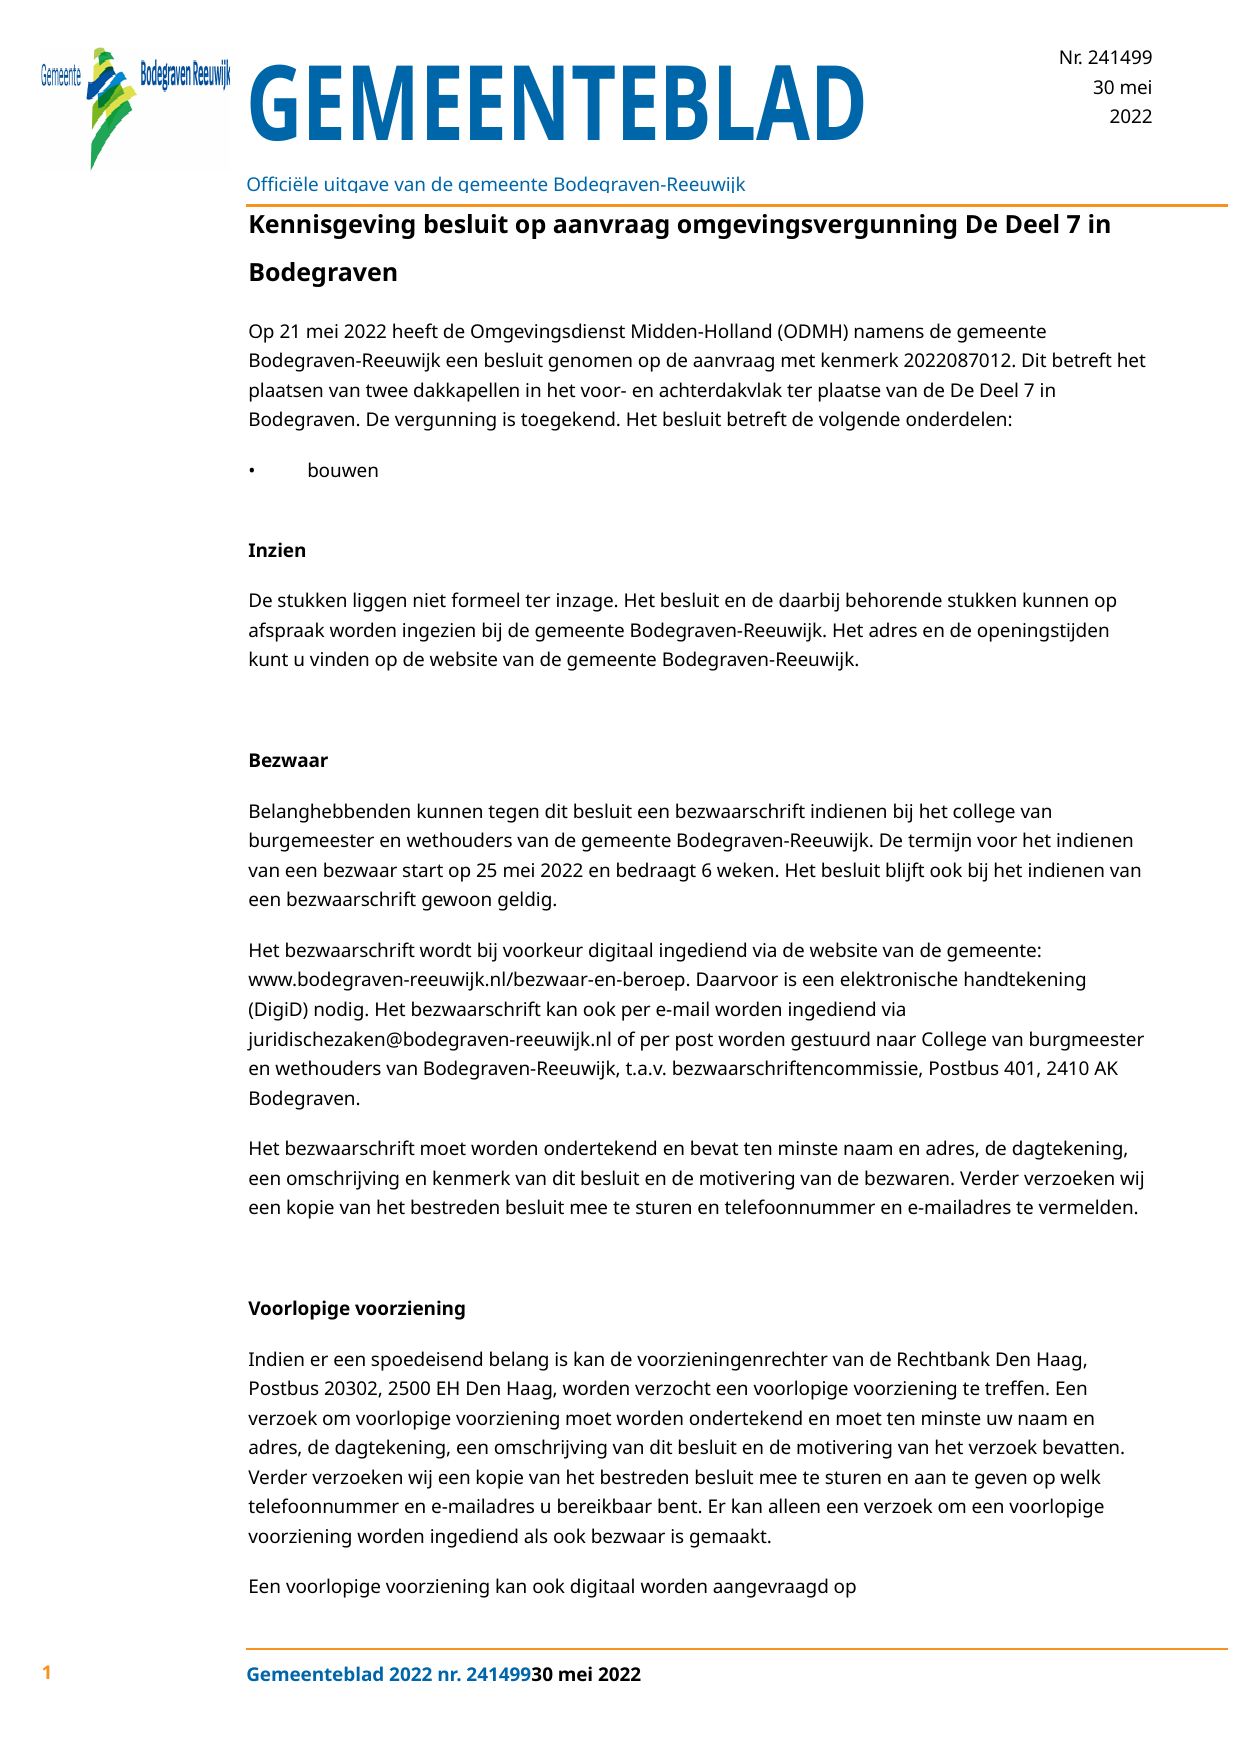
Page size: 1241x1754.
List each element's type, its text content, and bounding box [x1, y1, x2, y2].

text Het bezwaarschrift moet worden ondertekend en bevat ten minste naam en adres, de dagtekening, een omschrijving en kenmerk van dit besluit en de motivering van de bezwaren. Verder verzoeken wij een kopie van het bestreden besluit mee te sturen en telefoonnummer en e-mailadres te vermelden. [248, 1135, 1152, 1220]
text Op 21 mei 2022 heeft de Omgevingsdienst Midden-Holland (ODMH) namens de gemeente Bodegraven-Reeuwijk een besluit genomen op de aanvraag met kenmerk 2022087012. Dit betreft het plaatsen van twee dakkapellen in het voor- en achterdakvlak ter plaatse van de De Deel 7 in Bodegraven. De vergunning is toegekend. Het besluit betreft de volgende onderdelen: [248, 318, 1152, 432]
text Voorlopige voorziening [248, 1295, 1152, 1321]
picture [41, 47, 231, 172]
text Bezwaar [248, 747, 1152, 773]
text Een voorlopige voorziening kan ook digitaal worden aangevraagd op [248, 1574, 1152, 1599]
text Inzien [248, 537, 1152, 563]
text Het bezwaarschrift wordt bij voorkeur digitaal ingediend via de website van de gemeente: www.bodegraven-reeuwijk.nl/bezwaar-en-beroep. Daarvoor is een elektronische handtekening (DigiD) nodig. Het bezwaarschrift kan ook per e-mail worden ingediend via juridischezaken@bodegraven-reeuwijk.nl of per post worden gestuurd naar College van burgmeester en wethouders van Bodegraven-Reeuwijk, t.a.v. bezwaarschriftencommissie, Postbus 401, 2410 AK Bodegraven. [248, 937, 1152, 1111]
list bouwen [248, 457, 1152, 483]
text Kennisgeving besluit op aanvraag omgevingsvergunning De Deel 7 in Bodegraven [248, 207, 1152, 288]
text De stukken liggen niet formeel ter inzage. Het besluit en de daarbij behorende stukken kunnen op afspraak worden ingezien bij de gemeente Bodegraven-Reeuwijk. Het adres en de openingstijden kunt u vinden op de website van de gemeente Bodegraven-Reeuwijk. [248, 587, 1152, 672]
text Belanghebbenden kunnen tegen dit besluit een bezwaarschrift indienen bij het college van burgemeester en wethouders van de gemeente Bodegraven-Reeuwijk. De termijn voor het indienen van een bezwaar start op 25 mei 2022 en bedraagt 6 weken. Het besluit blijft ook bij het indienen van een bezwaarschrift gewoon geldig. [248, 798, 1152, 912]
text Indien er een spoedeisend belang is kan de voorzieningenrechter van de Rechtbank Den Haag, Postbus 20302, 2500 EH Den Haag, worden verzocht een voorlopige voorziening te treffen. Een verzoek om voorlopige voorziening moet worden ondertekend en moet ten minste uw naam en adres, de dagtekening, een omschrijving van dit besluit en de motivering van het verzoek bevatten. Verder verzoeken wij een kopie van het bestreden besluit mee te sturen en aan te geven op welk telefoonnummer en e-mailadres u bereikbaar bent. Er kan alleen een verzoek om een voorlopige voorziening worden ingediend als ook bezwaar is gemaakt. [248, 1346, 1152, 1549]
